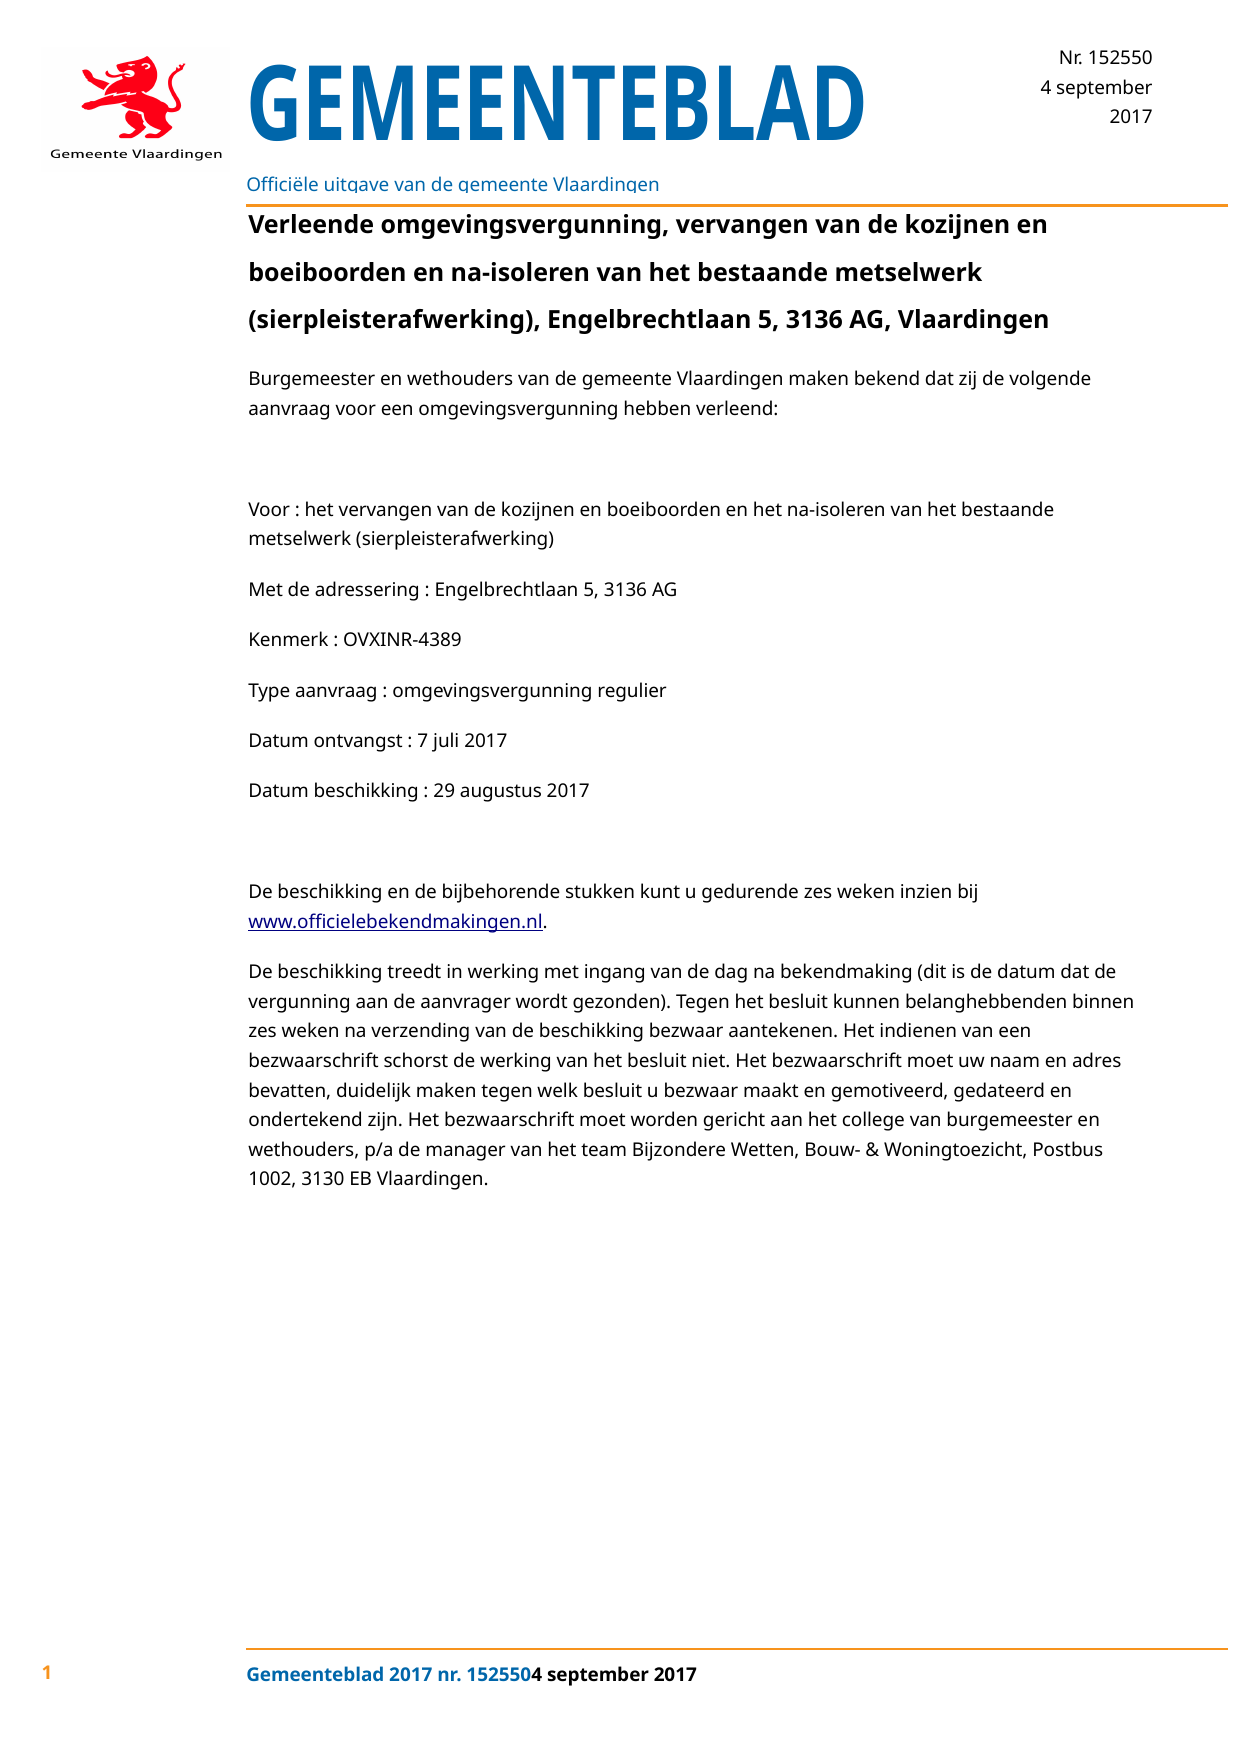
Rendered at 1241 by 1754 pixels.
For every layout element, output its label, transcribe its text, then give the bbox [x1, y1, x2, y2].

text Datum ontvangst : 7 juli 2017 [248, 727, 1152, 753]
text Type aanvraag : omgevingsvergunning regulier [248, 677, 1152, 702]
text De beschikking treedt in werking met ingang van de dag na bekendmaking (dit is de datum dat de vergunning aan de aanvrager wordt gezonden). Tegen het besluit kunnen belanghebbenden binnen zes weken na verzending van de beschikking bezwaar aantekenen. Het indienen van een bezwaarschrift schorst de werking van het besluit niet. Het bezwaarschrift moet uw naam en adres bevatten, duidelijk maken tegen welk besluit u bezwaar maakt en gemotiveerd, gedateerd en ondertekend zijn. Het bezwaarschrift moet worden gericht aan het college van burgemeester en wethouders, p/a de manager van het team Bijzondere Wetten, Bouw- & Woningtoezicht, Postbus 1002, 3130 EB Vlaardingen. [248, 958, 1152, 1191]
text Datum beschikking : 29 augustus 2017 [248, 778, 1152, 803]
text Burgemeester en wethouders van de gemeente Vlaardingen maken bekend dat zij de volgende aanvraag voor een omgevingsvergunning hebben verleend: [248, 366, 1152, 421]
text De beschikking en de bijbehorende stukken kunt u gedurende zes weken inzien bij www.officielebekendmakingen.nl. [248, 878, 1152, 934]
text Kenmerk : OVXINR-4389 [248, 626, 1152, 652]
text Verleende omgevingsvergunning, vervangen van de kozijnen en boeiboorden en na-isoleren van het bestaande metselwerk (sierpleisterafwerking), Engelbrechtlaan 5, 3136 AG, Vlaardingen [248, 207, 1152, 336]
picture [41, 47, 231, 172]
text Met de adressering : Engelbrechtlaan 5, 3136 AG [248, 576, 1152, 602]
text Voor : het vervangen van de kozijnen en boeiboorden en het na-isoleren van het bestaande metselwerk (sierpleisterafwerking) [248, 496, 1152, 551]
